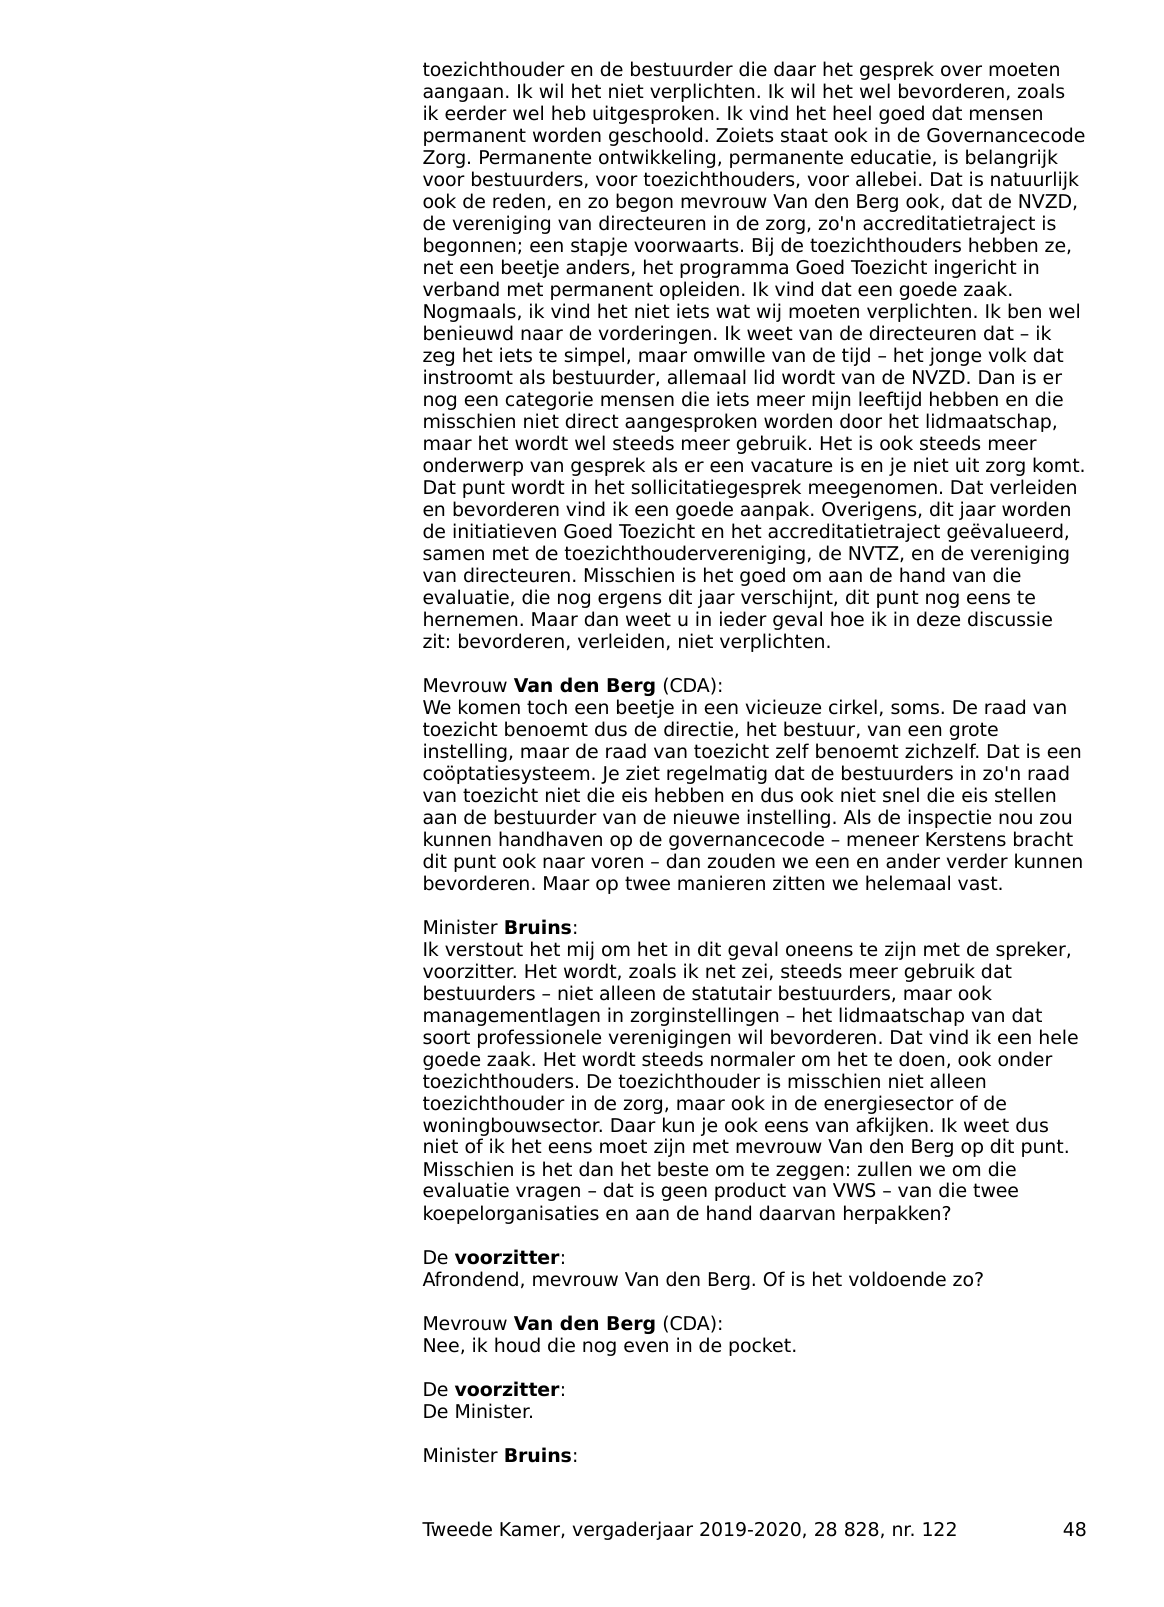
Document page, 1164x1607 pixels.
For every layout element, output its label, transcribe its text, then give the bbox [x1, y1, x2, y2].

text Nee, ik houd die nog even in de pocket. [422, 1335, 1087, 1357]
text Afrondend, mevrouw Van den Berg. Of is het voldoende zo? [422, 1268, 1087, 1291]
text De Minister. [422, 1401, 1087, 1423]
text We komen toch een beetje in een vicieuze cirkel, soms. De raad van toezicht benoemt dus de directie, het bestuur, van een grote instelling, maar de raad van toezicht zelf benoemt zichzelf. Dat is een coöptatiesysteem. Je ziet regelmatig dat de bestuurders in zo'n raad van toezicht niet die eis hebben en dus ook niet snel die eis stellen aan de bestuurder van de nieuwe instelling. Als de inspectie nou zou kunnen handhaven op de governancecode – meneer Kerstens bracht dit punt ook naar voren – dan zouden we een en ander verder kunnen bevorderen. Maar op twee manieren zitten we helemaal vast. [422, 697, 1087, 894]
text Ik verstout het mij om het in dit geval oneens te zijn met de spreker, voorzitter. Het wordt, zoals ik net zei, steeds meer gebruik dat bestuurders – niet alleen de statutair bestuurders, maar ook managementlagen in zorginstellingen – het lidmaatschap van dat soort professionele verenigingen wil bevorderen. Dat vind ik een hele goede zaak. Het wordt steeds normaler om het te doen, ook onder toezichthouders. De toezichthouder is misschien niet alleen toezichthouder in de zorg, maar ook in de energiesector of de woningbouwsector. Daar kun je ook eens van afkijken. Ik weet dus niet of ik het eens moet zijn met mevrouw Van den Berg op dit punt. Misschien is het dan het beste om te zeggen: zullen we om die evaluatie vragen – dat is geen product van VWS – van die twee koepelorganisaties en aan de hand daarvan herpakken? [422, 939, 1087, 1224]
text Minister Bruins: [422, 917, 1087, 939]
text toezichthouder en de bestuurder die daar het gesprek over moeten aangaan. Ik wil het niet verplichten. Ik wil het wel bevorderen, zoals ik eerder wel heb uitgesproken. Ik vind het heel goed dat mensen permanent worden geschoold. Zoiets staat ook in de Governancecode Zorg. Permanente ontwikkeling, permanente educatie, is belangrijk voor bestuurders, voor toezichthouders, voor allebei. Dat is natuurlijk ook de reden, en zo begon mevrouw Van den Berg ook, dat de NVZD, de vereniging van directeuren in de zorg, zo'n accreditatietraject is begonnen; een stapje voorwaarts. Bij de toezichthouders hebben ze, net een beetje anders, het programma Goed Toezicht ingericht in verband met permanent opleiden. Ik vind dat een goede zaak. Nogmaals, ik vind het niet iets wat wij moeten verplichten. Ik ben wel benieuwd naar de vorderingen. Ik weet van de directeuren dat – ik zeg het iets te simpel, maar omwille van de tijd – het jonge volk dat instroomt als bestuurder, allemaal lid wordt van de NVZD. Dan is er nog een categorie mensen die iets meer mijn leeftijd hebben en die misschien niet direct aangesproken worden door het lidmaatschap, maar het wordt wel steeds meer gebruik. Het is ook steeds meer onderwerp van gesprek als er een vacature is en je niet uit zorg komt. Dat punt wordt in het sollicitatiegesprek meegenomen. Dat verleiden en bevorderen vind ik een goede aanpak. Overigens, dit jaar worden de initiatieven Goed Toezicht en het accreditatietraject geëvalueerd, samen met de toezichthoudervereniging, de NVTZ, en de vereniging van directeuren. Misschien is het goed om aan de hand van die evaluatie, die nog ergens dit jaar verschijnt, dit punt nog eens te hernemen. Maar dan weet u in ieder geval hoe ik in deze discussie zit: bevorderen, verleiden, niet verplichten. [422, 59, 1087, 652]
text Mevrouw Van den Berg (CDA): [422, 1313, 1087, 1335]
text De voorzitter: [422, 1379, 1087, 1401]
text Minister Bruins: [422, 1445, 1087, 1467]
text Mevrouw Van den Berg (CDA): [422, 675, 1087, 697]
text De voorzitter: [422, 1247, 1087, 1268]
